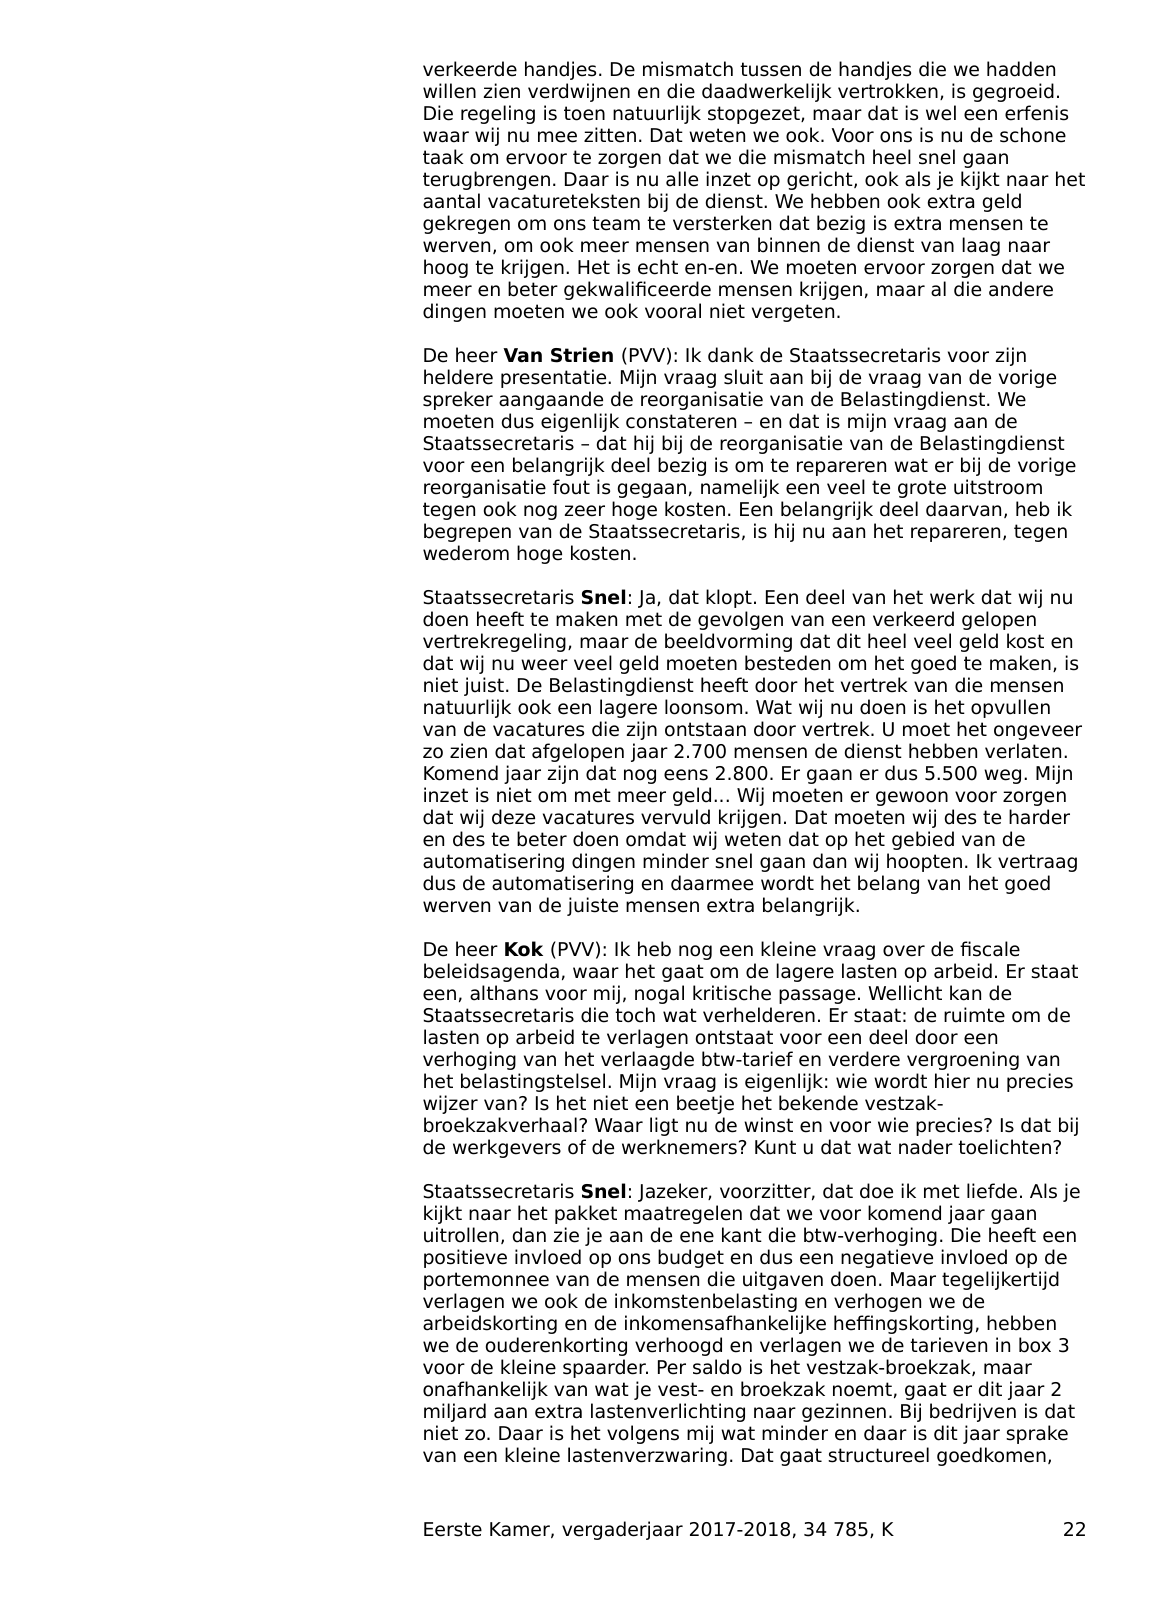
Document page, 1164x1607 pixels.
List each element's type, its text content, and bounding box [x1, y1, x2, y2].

text verkeerde handjes. De mismatch tussen de handjes die we hadden willen zien verdwijnen en die daadwerkelijk vertrokken, is gegroeid. Die regeling is toen natuurlijk stopgezet, maar dat is wel een erfenis waar wij nu mee zitten. Dat weten we ook. Voor ons is nu de schone taak om ervoor te zorgen dat we die mismatch heel snel gaan terugbrengen. Daar is nu alle inzet op gericht, ook als je kijkt naar het aantal vacatureteksten bij de dienst. We hebben ook extra geld gekregen om ons team te versterken dat bezig is extra mensen te werven, om ook meer mensen van binnen de dienst van laag naar hoog te krijgen. Het is echt en-en. We moeten ervoor zorgen dat we meer en beter gekwalificeerde mensen krijgen, maar al die andere dingen moeten we ook vooral niet vergeten. [422, 59, 1087, 323]
text De heer Kok (PVV): Ik heb nog een kleine vraag over de fiscale beleidsagenda, waar het gaat om de lagere lasten op arbeid. Er staat een, althans voor mij, nogal kritische passage. Wellicht kan de Staatssecretaris die toch wat verhelderen. Er staat: de ruimte om de lasten op arbeid te verlagen ontstaat voor een deel door een verhoging van het verlaagde btw-tarief en verdere vergroening van het belastingstelsel. Mijn vraag is eigenlijk: wie wordt hier nu precies wijzer van? Is het niet een beetje het bekende vestzak-broekzakverhaal? Waar ligt nu de winst en voor wie precies? Is dat bij de werkgevers of de werknemers? Kunt u dat wat nader toelichten? [422, 939, 1087, 1159]
text De heer Van Strien (PVV): Ik dank de Staatssecretaris voor zijn heldere presentatie. Mijn vraag sluit aan bij de vraag van de vorige spreker aangaande de reorganisatie van de Belastingdienst. We moeten dus eigenlijk constateren – en dat is mijn vraag aan de Staatssecretaris – dat hij bij de reorganisatie van de Belastingdienst voor een belangrijk deel bezig is om te repareren wat er bij de vorige reorganisatie fout is gegaan, namelijk een veel te grote uitstroom tegen ook nog zeer hoge kosten. Een belangrijk deel daarvan, heb ik begrepen van de Staatssecretaris, is hij nu aan het repareren, tegen wederom hoge kosten. [422, 345, 1087, 565]
text Staatssecretaris Snel: Ja, dat klopt. Een deel van het werk dat wij nu doen heeft te maken met de gevolgen van een verkeerd gelopen vertrekregeling, maar de beeldvorming dat dit heel veel geld kost en dat wij nu weer veel geld moeten besteden om het goed te maken, is niet juist. De Belastingdienst heeft door het vertrek van die mensen natuurlijk ook een lagere loonsom. Wat wij nu doen is het opvullen van de vacatures die zijn ontstaan door vertrek. U moet het ongeveer zo zien dat afgelopen jaar 2.700 mensen de dienst hebben verlaten. Komend jaar zijn dat nog eens 2.800. Er gaan er dus 5.500 weg. Mijn inzet is niet om met meer geld... Wij moeten er gewoon voor zorgen dat wij deze vacatures vervuld krijgen. Dat moeten wij des te harder en des te beter doen omdat wij weten dat op het gebied van de automatisering dingen minder snel gaan dan wij hoopten. Ik vertraag dus de automatisering en daarmee wordt het belang van het goed werven van de juiste mensen extra belangrijk. [422, 587, 1087, 917]
text Staatssecretaris Snel: Jazeker, voorzitter, dat doe ik met liefde. Als je kijkt naar het pakket maatregelen dat we voor komend jaar gaan uitrollen, dan zie je aan de ene kant die btw-verhoging. Die heeft een positieve invloed op ons budget en dus een negatieve invloed op de portemonnee van de mensen die uitgaven doen. Maar tegelijkertijd verlagen we ook de inkomstenbelasting en verhogen we de arbeidskorting en de inkomensafhankelijke heffingskorting, hebben we de ouderenkorting verhoogd en verlagen we de tarieven in box 3 voor de kleine spaarder. Per saldo is het vestzak-broekzak, maar onafhankelijk van wat je vest- en broekzak noemt, gaat er dit jaar 2 miljard aan extra lastenverlichting naar gezinnen. Bij bedrijven is dat niet zo. Daar is het volgens mij wat minder en daar is dit jaar sprake van een kleine lastenverzwaring. Dat gaat structureel goedkomen, [422, 1181, 1087, 1467]
